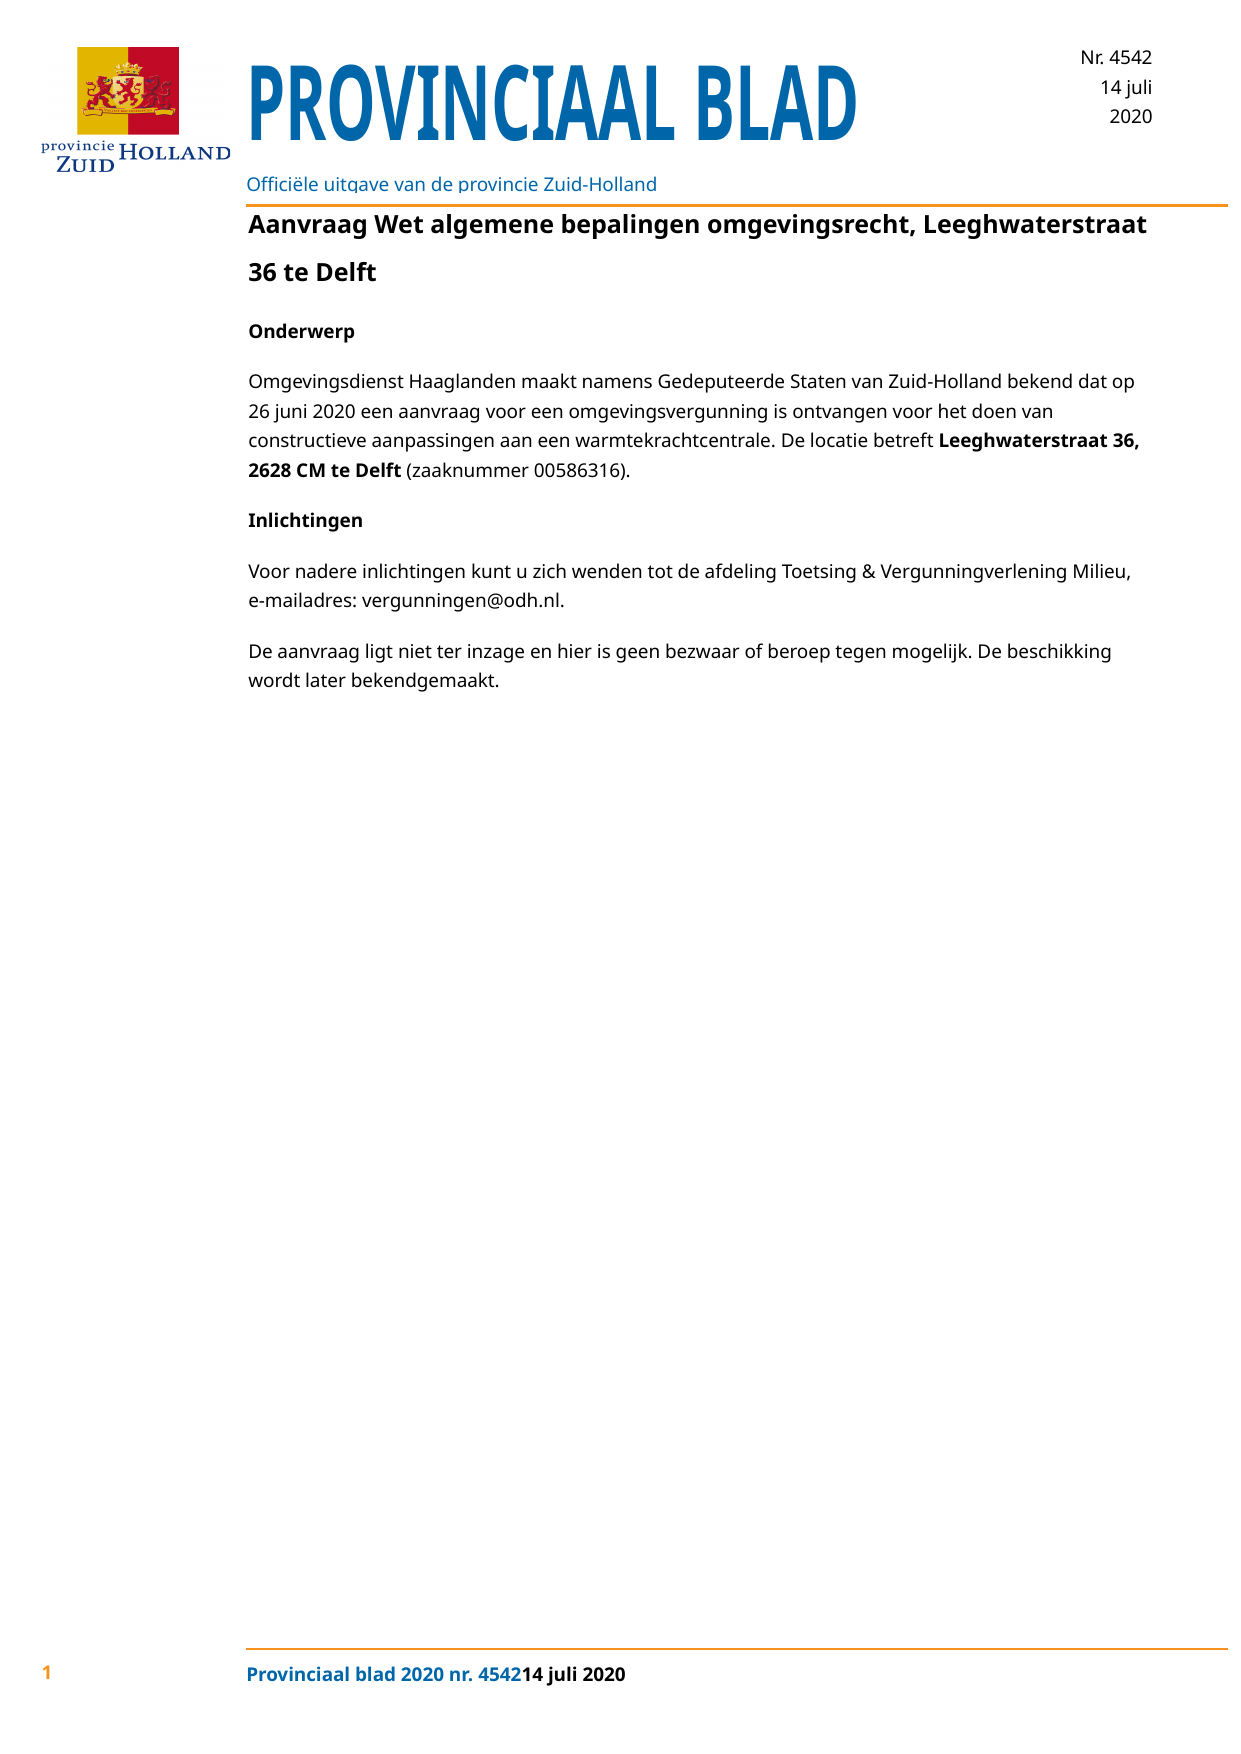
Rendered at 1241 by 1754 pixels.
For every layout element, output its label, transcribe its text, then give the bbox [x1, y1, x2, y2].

text Omgevingsdienst Haaglanden maakt namens Gedeputeerde Staten van Zuid-Holland bekend dat op 26 juni 2020 een aanvraag voor een omgevingsvergunning is ontvangen voor het doen van constructieve aanpassingen aan een warmtekrachtcentrale. De locatie betreft Leeghwaterstraat 36, 2628 CM te Delft (zaaknummer 00586316). [248, 368, 1152, 483]
text Onderwerp [248, 318, 1152, 344]
text Voor nadere inlichtingen kunt u zich wenden tot de afdeling Toetsing & Vergunningverlening Milieu, e-mailadres: vergunningen@odh.nl. [248, 558, 1152, 613]
text De aanvraag ligt niet ter inzage en hier is geen bezwaar of beroep tegen mogelijk. De beschikking wordt later bekendgemaakt. [248, 638, 1152, 693]
picture [41, 47, 231, 172]
text Aanvraag Wet algemene bepalingen omgevingsrecht, Leeghwaterstraat 36 te Delft [248, 207, 1152, 288]
text Inlichtingen [248, 507, 1152, 533]
